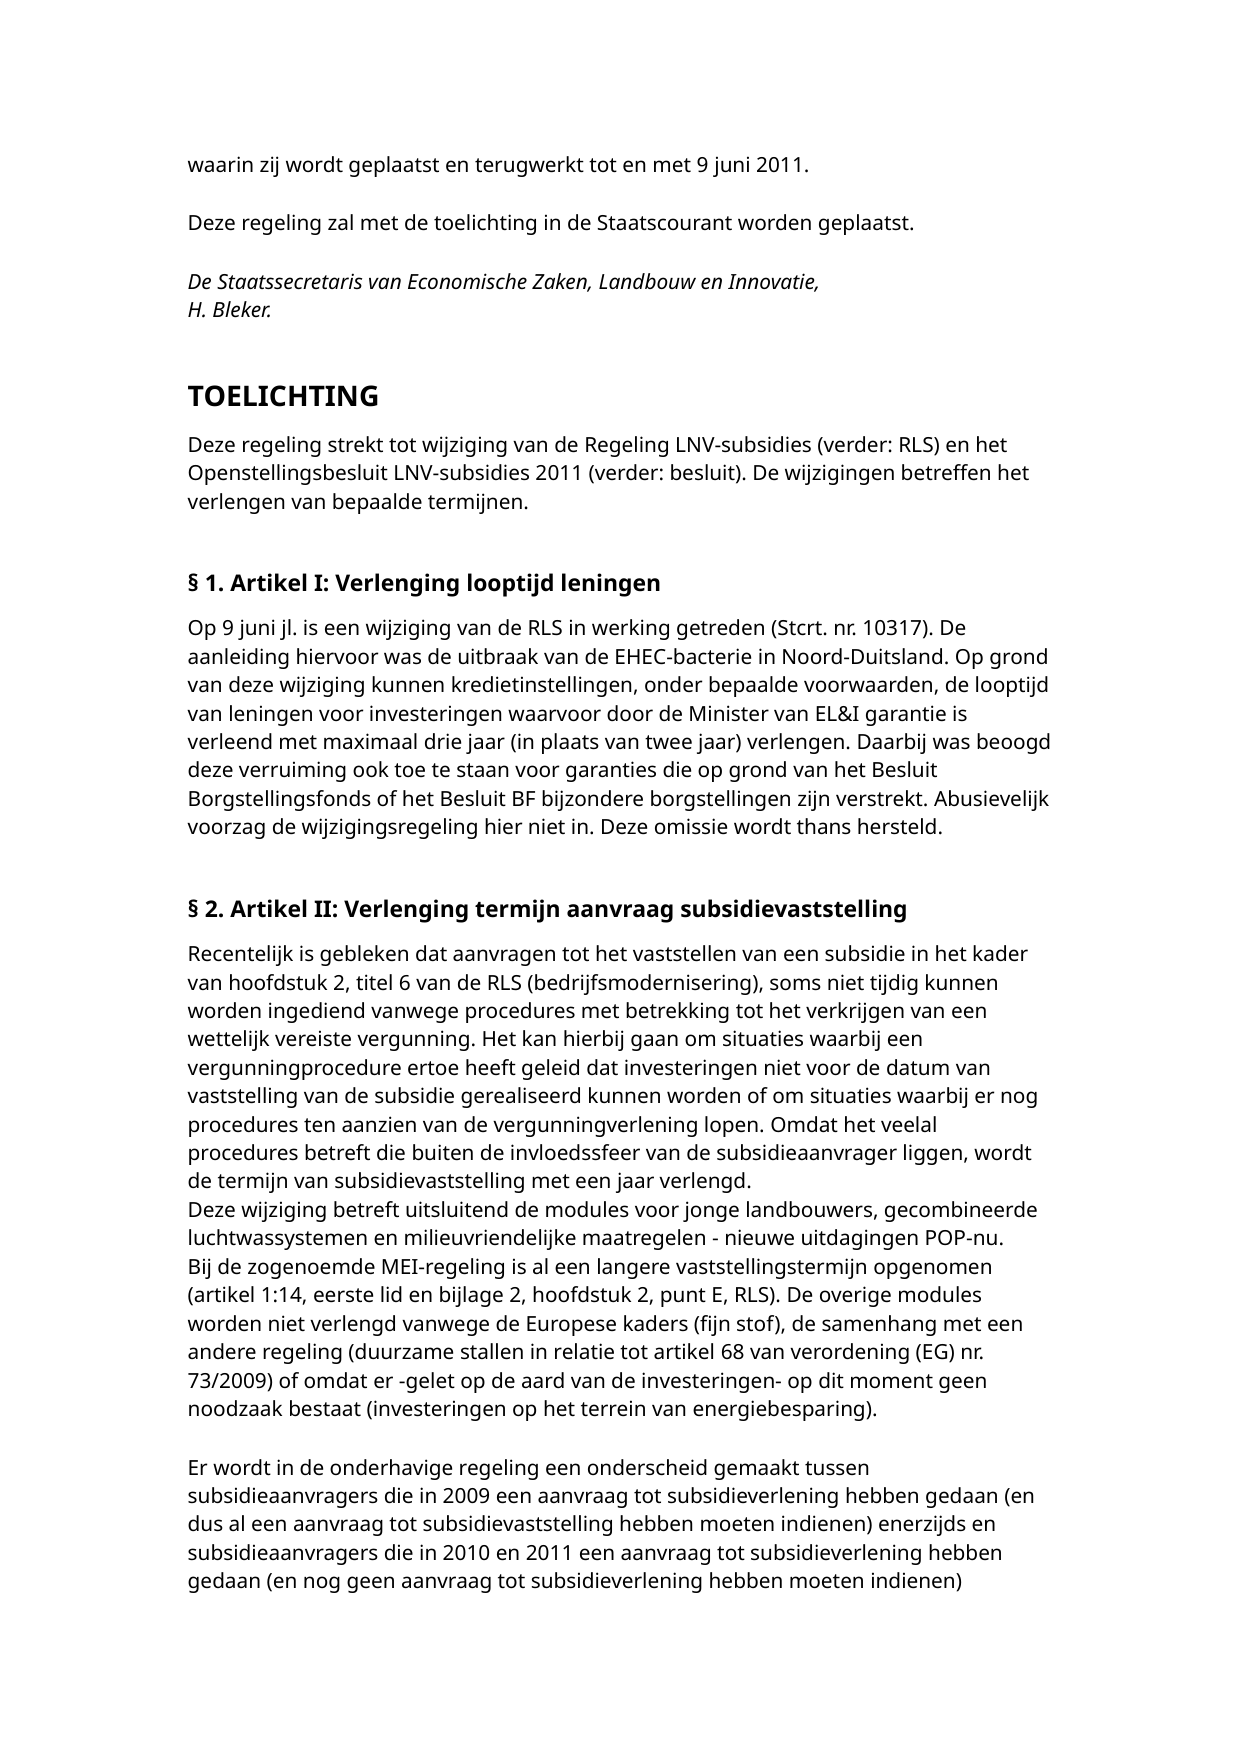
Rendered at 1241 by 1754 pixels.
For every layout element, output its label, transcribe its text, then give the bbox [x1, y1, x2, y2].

text Deze wijziging betreft uitsluitend de modules voor jonge landbouwers, gecombineerde luchtwassystemen en milieuvriendelijke maatregelen - nieuwe uitdagingen POP-nu. [187, 1195, 1053, 1252]
text Bij de zogenoemde MEI-regeling is al een langere vaststellingstermijn opgenomen (artikel 1:14, eerste lid en bijlage 2, hoofdstuk 2, punt E, RLS). De overige modules worden niet verlengd vanwege de Europese kaders (fijn stof), de samenhang met een andere regeling (duurzame stallen in relatie tot artikel 68 van verordening (EG) nr. 73/2009) of omdat er -gelet op de aard van de investeringen- op dit moment geen noodzaak bestaat (investeringen op het terrein van energiebesparing). [187, 1252, 1053, 1423]
text H. Bleker. [187, 295, 1053, 324]
text Deze regeling zal met de toelichting in de Staatscourant worden geplaatst. [187, 208, 1053, 237]
subtitle TOELICHTING [187, 376, 1053, 415]
subtitle § 2. Artikel II: Verlenging termijn aanvraag subsidievaststelling [187, 893, 1053, 924]
text Deze regeling strekt tot wijziging van de Regeling LNV-subsidies (verder: RLS) en het Openstellingsbesluit LNV-subsidies 2011 (verder: besluit). De wijzigingen betreffen het verlengen van bepaalde termijnen. [187, 430, 1053, 515]
text De Staatssecretaris van Economische Zaken, Landbouw en Innovatie, [187, 267, 1053, 295]
text Op 9 juni jl. is een wijziging van de RLS in werking getreden (Stcrt. nr. 10317). De aanleiding hiervoor was de uitbraak van de EHEC-bacterie in Noord-Duitsland. Op grond van deze wijziging kunnen kredietinstellingen, onder bepaalde voorwaarden, de looptijd van leningen voor investeringen waarvoor door de Minister van EL&I garantie is verleend met maximaal drie jaar (in plaats van twee jaar) verlengen. Daarbij was beoogd deze verruiming ook toe te staan voor garanties die op grond van het Besluit Borgstellingsfonds of het Besluit BF bijzondere borgstellingen zijn verstrekt. Abusievelijk voorzag de wijzigingsregeling hier niet in. Deze omissie wordt thans hersteld. [187, 613, 1053, 841]
text Er wordt in de onderhavige regeling een onderscheid gemaakt tussen subsidieaanvragers die in 2009 een aanvraag tot subsidieverlening hebben gedaan (en dus al een aanvraag tot subsidievaststelling hebben moeten indienen) enerzijds en subsidieaanvragers die in 2010 en 2011 een aanvraag tot subsidieverlening hebben gedaan (en nog geen aanvraag tot subsidieverlening hebben moeten indienen) [187, 1453, 1053, 1595]
subtitle § 1. Artikel I: Verlenging looptijd leningen [187, 567, 1053, 598]
text Recentelijk is gebleken dat aanvragen tot het vaststellen van een subsidie in het kader van hoofdstuk 2, titel 6 van de RLS (bedrijfsmodernisering), soms niet tijdig kunnen worden ingediend vanwege procedures met betrekking tot het verkrijgen van een wettelijk vereiste vergunning. Het kan hierbij gaan om situaties waarbij een vergunningprocedure ertoe heeft geleid dat investeringen niet voor de datum van vaststelling van de subsidie gerealiseerd kunnen worden of om situaties waarbij er nog procedures ten aanzien van de vergunningverlening lopen. Omdat het veelal procedures betreft die buiten de invloedssfeer van de subsidieaanvrager liggen, wordt de termijn van subsidievaststelling met een jaar verlengd. [187, 939, 1053, 1195]
text waarin zij wordt geplaatst en terugwerkt tot en met 9 juni 2011. [187, 150, 1053, 178]
